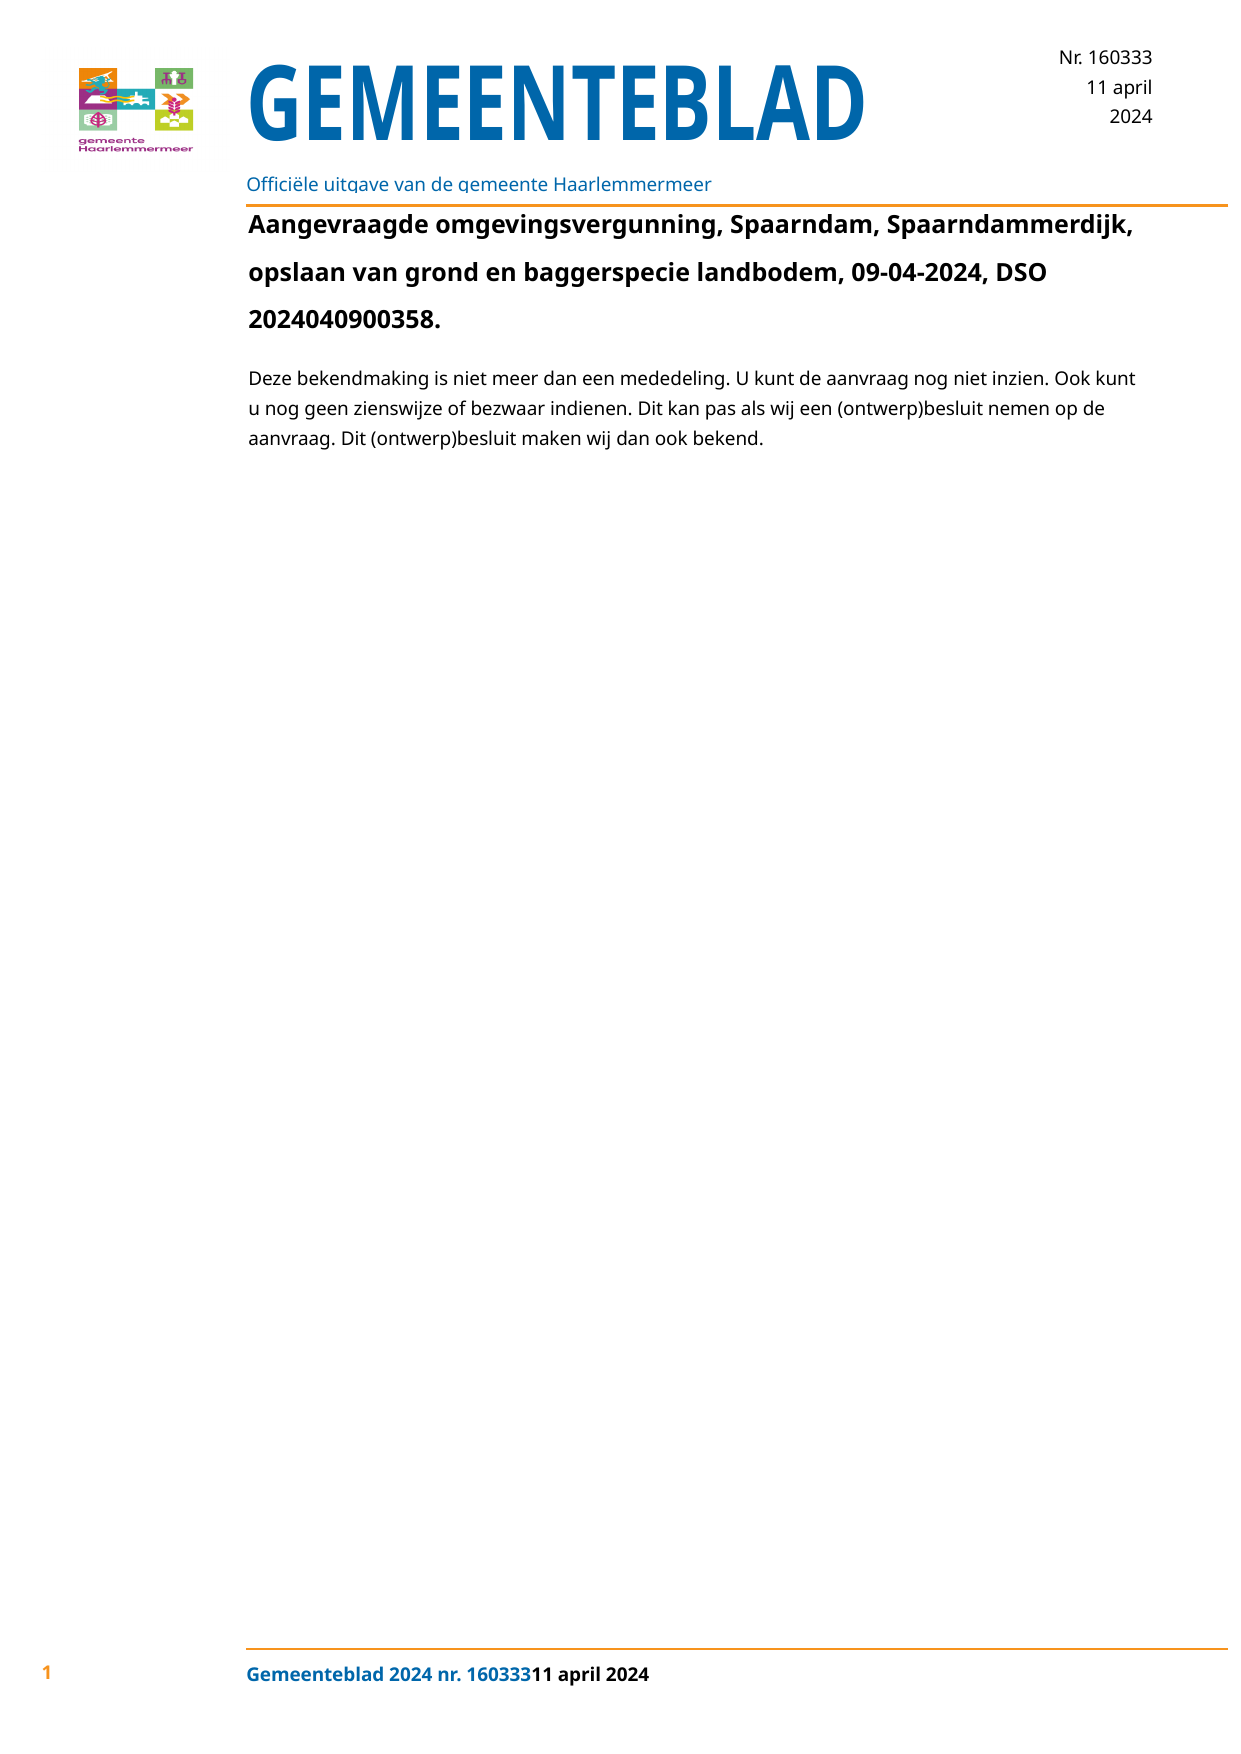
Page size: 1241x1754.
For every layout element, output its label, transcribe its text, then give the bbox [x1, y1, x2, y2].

text Deze bekendmaking is niet meer dan een mededeling. U kunt de aanvraag nog niet inzien. Ook kunt u nog geen zienswijze of bezwaar indienen. Dit kan pas als wij een (ontwerp)besluit nemen op de aanvraag. Dit (ontwerp)besluit maken wij dan ook bekend. [248, 366, 1152, 450]
picture [41, 47, 231, 172]
text Aangevraagde omgevingsvergunning, Spaarndam, Spaarndammerdijk, opslaan van grond en baggerspecie landbodem, 09-04-2024, DSO 2024040900358. [248, 207, 1152, 336]
